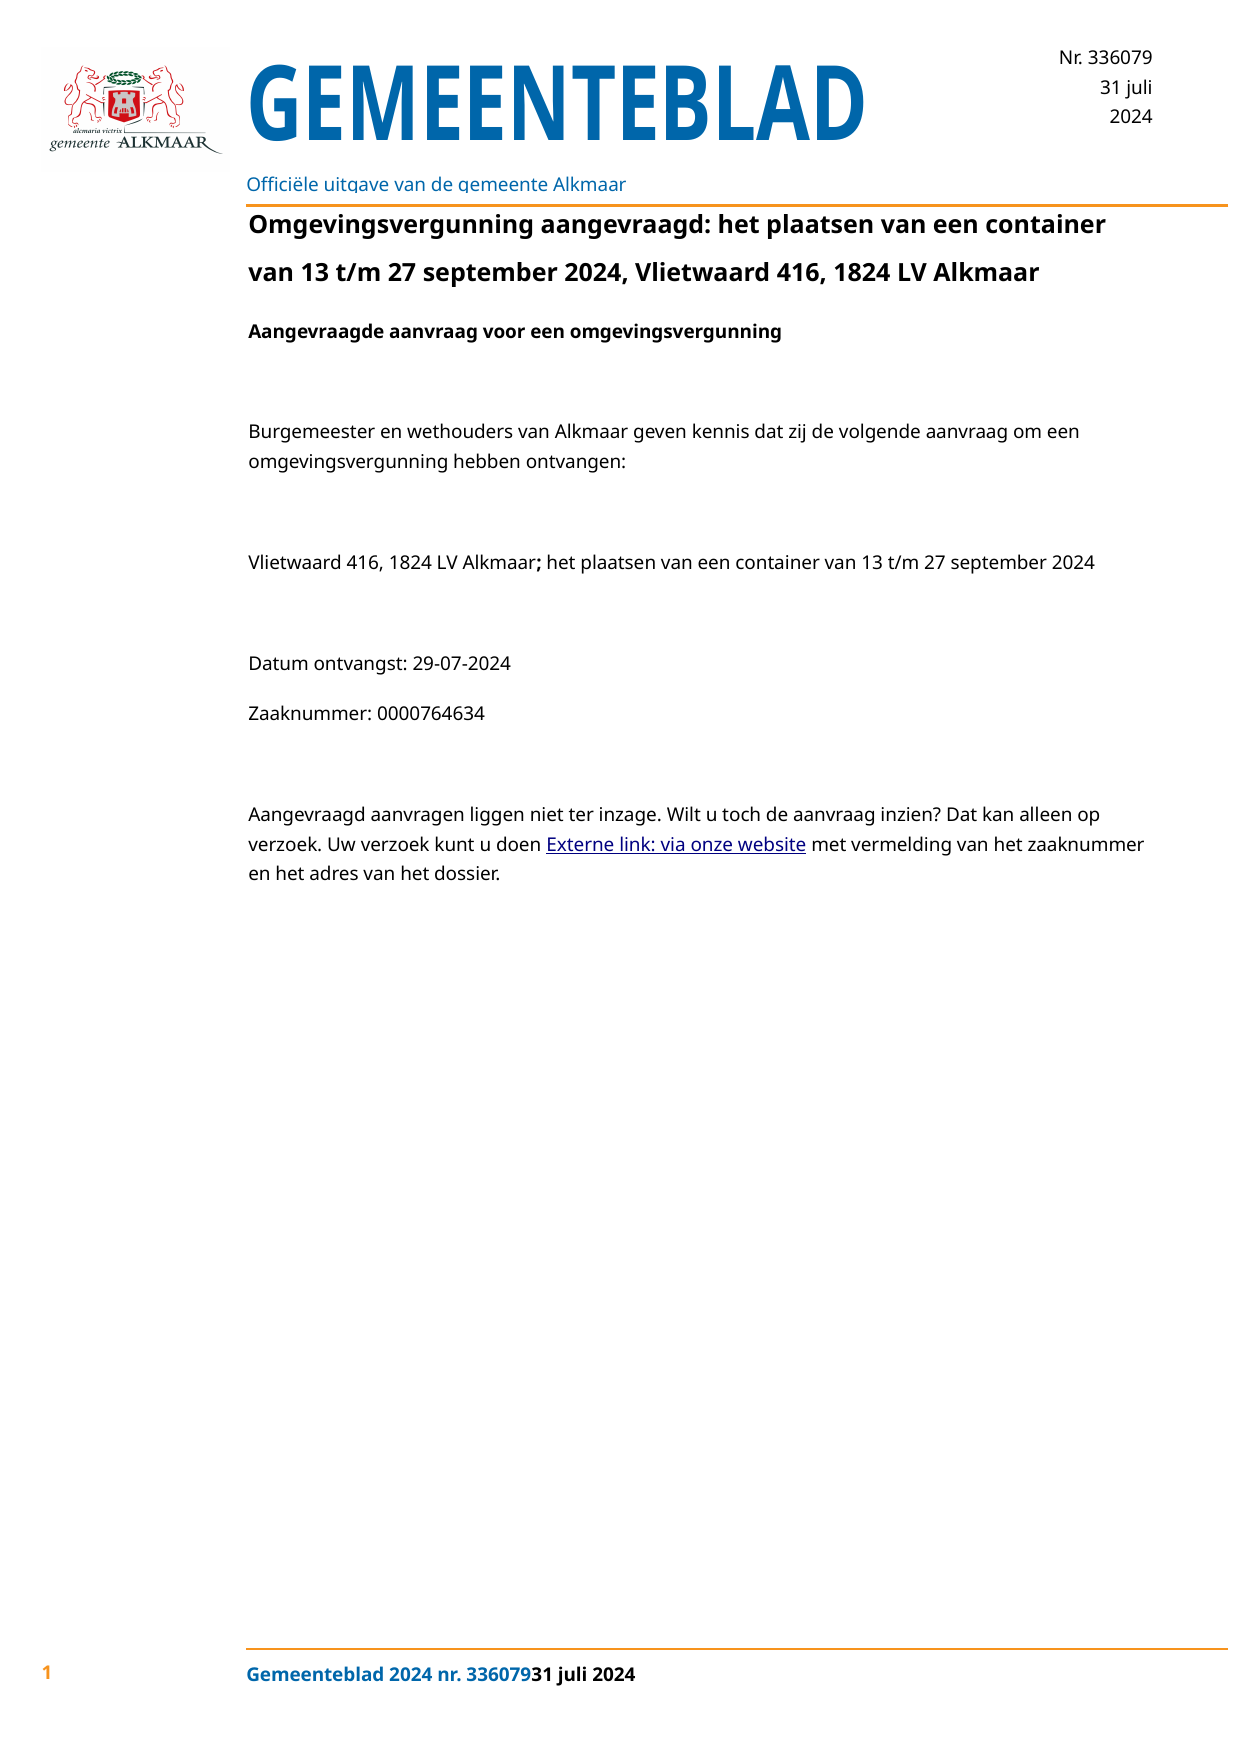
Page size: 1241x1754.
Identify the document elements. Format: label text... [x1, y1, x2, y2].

text Zaaknummer: 0000764634 [248, 700, 1152, 726]
text Aangevraagde aanvraag voor een omgevingsvergunning [248, 318, 1152, 344]
text Burgemeester en wethouders van Alkmaar geven kennis dat zij de volgende aanvraag om een omgevingsvergunning hebben ontvangen: [248, 419, 1152, 474]
picture [41, 47, 231, 172]
text Aangevraagd aanvragen liggen niet ter inzage. Wilt u toch de aanvraag inzien? Dat kan alleen op verzoek. Uw verzoek kunt u doen Externe link: via onze website met vermelding van het zaaknummer en het adres van het dossier. [248, 801, 1152, 886]
text Datum ontvangst: 29-07-2024 [248, 650, 1152, 676]
text Vlietwaard 416, 1824 LV Alkmaar; het plaatsen van een container van 13 t/m 27 september 2024 [248, 549, 1152, 575]
text Omgevingsvergunning aangevraagd: het plaatsen van een container van 13 t/m 27 september 2024, Vlietwaard 416, 1824 LV Alkmaar [248, 207, 1152, 288]
